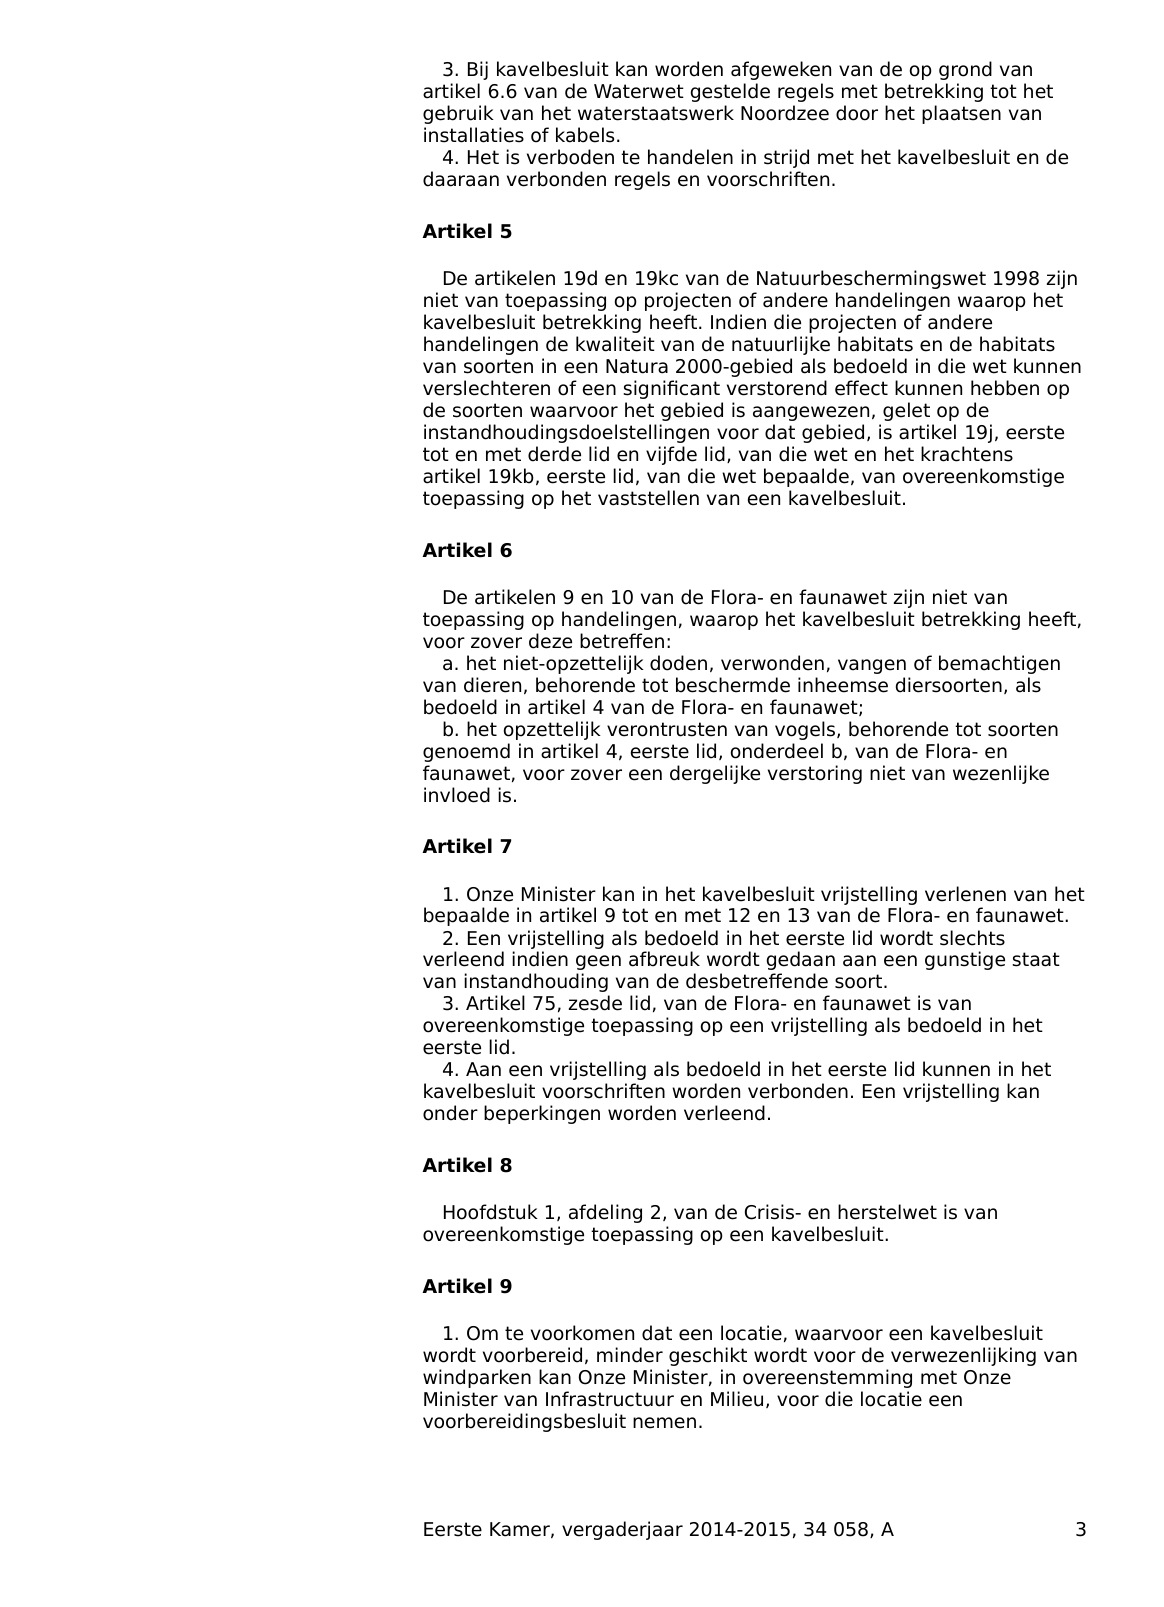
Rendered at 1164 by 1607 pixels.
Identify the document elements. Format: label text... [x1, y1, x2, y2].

text Hoofdstuk 1, afdeling 2, van de Crisis- en herstelwet is van overeenkomstige toepassing op een kavelbesluit. [422, 1202, 1087, 1246]
text a. het niet-opzettelijk doden, verwonden, vangen of bemachtigen van dieren, behorende tot beschermde inheemse diersoorten, als bedoeld in artikel 4 van de Flora- en faunawet; [422, 653, 1087, 718]
text 1. Om te voorkomen dat een locatie, waarvoor een kavelbesluit wordt voorbereid, minder geschikt wordt voor de verwezenlijking van windparken kan Onze Minister, in overeenstemming met Onze Minister van Infrastructuur en Milieu, voor die locatie een voorbereidingsbesluit nemen. [422, 1323, 1087, 1433]
text 4. Het is verboden te handelen in strijd met het kavelbesluit en de daaraan verbonden regels en voorschriften. [422, 147, 1087, 191]
subtitle Artikel 8 [422, 1155, 1087, 1177]
text 2. Een vrijstelling als bedoeld in het eerste lid wordt slechts verleend indien geen afbreuk wordt gedaan aan een gunstige staat van instandhouding van de desbetreffende soort. [422, 927, 1087, 993]
text De artikelen 19d en 19kc van de Natuurbeschermingswet 1998 zijn niet van toepassing op projecten of andere handelingen waarop het kavelbesluit betrekking heeft. Indien die projecten of andere handelingen de kwaliteit van de natuurlijke habitats en de habitats van soorten in een Natura 2000-gebied als bedoeld in die wet kunnen verslechteren of een significant verstorend effect kunnen hebben op de soorten waarvoor het gebied is aangewezen, gelet op de instandhoudingsdoelstellingen voor dat gebied, is artikel 19j, eerste tot en met derde lid en vijfde lid, van die wet en het krachtens artikel 19kb, eerste lid, van die wet bepaalde, van overeenkomstige toepassing op het vaststellen van een kavelbesluit. [422, 268, 1087, 510]
subtitle Artikel 5 [422, 221, 1087, 243]
subtitle Artikel 7 [422, 836, 1087, 858]
text 3. Bij kavelbesluit kan worden afgeweken van de op grond van artikel 6.6 van de Waterwet gestelde regels met betrekking tot het gebruik van het waterstaatswerk Noordzee door het plaatsen van installaties of kabels. [422, 59, 1087, 147]
text 1. Onze Minister kan in het kavelbesluit vrijstelling verlenen van het bepaalde in artikel 9 tot en met 12 en 13 van de Flora- en faunawet. [422, 883, 1087, 927]
text De artikelen 9 en 10 van de Flora- en faunawet zijn niet van toepassing op handelingen, waarop het kavelbesluit betrekking heeft, voor zover deze betreffen: [422, 587, 1087, 653]
text 3. Artikel 75, zesde lid, van de Flora- en faunawet is van overeenkomstige toepassing op een vrijstelling als bedoeld in het eerste lid. [422, 993, 1087, 1059]
text 4. Aan een vrijstelling als bedoeld in het eerste lid kunnen in het kavelbesluit voorschriften worden verbonden. Een vrijstelling kan onder beperkingen worden verleend. [422, 1059, 1087, 1125]
text b. het opzettelijk verontrusten van vogels, behorende tot soorten genoemd in artikel 4, eerste lid, onderdeel b, van de Flora- en faunawet, voor zover een dergelijke verstoring niet van wezenlijke invloed is. [422, 718, 1087, 806]
subtitle Artikel 9 [422, 1276, 1087, 1298]
subtitle Artikel 6 [422, 540, 1087, 562]
